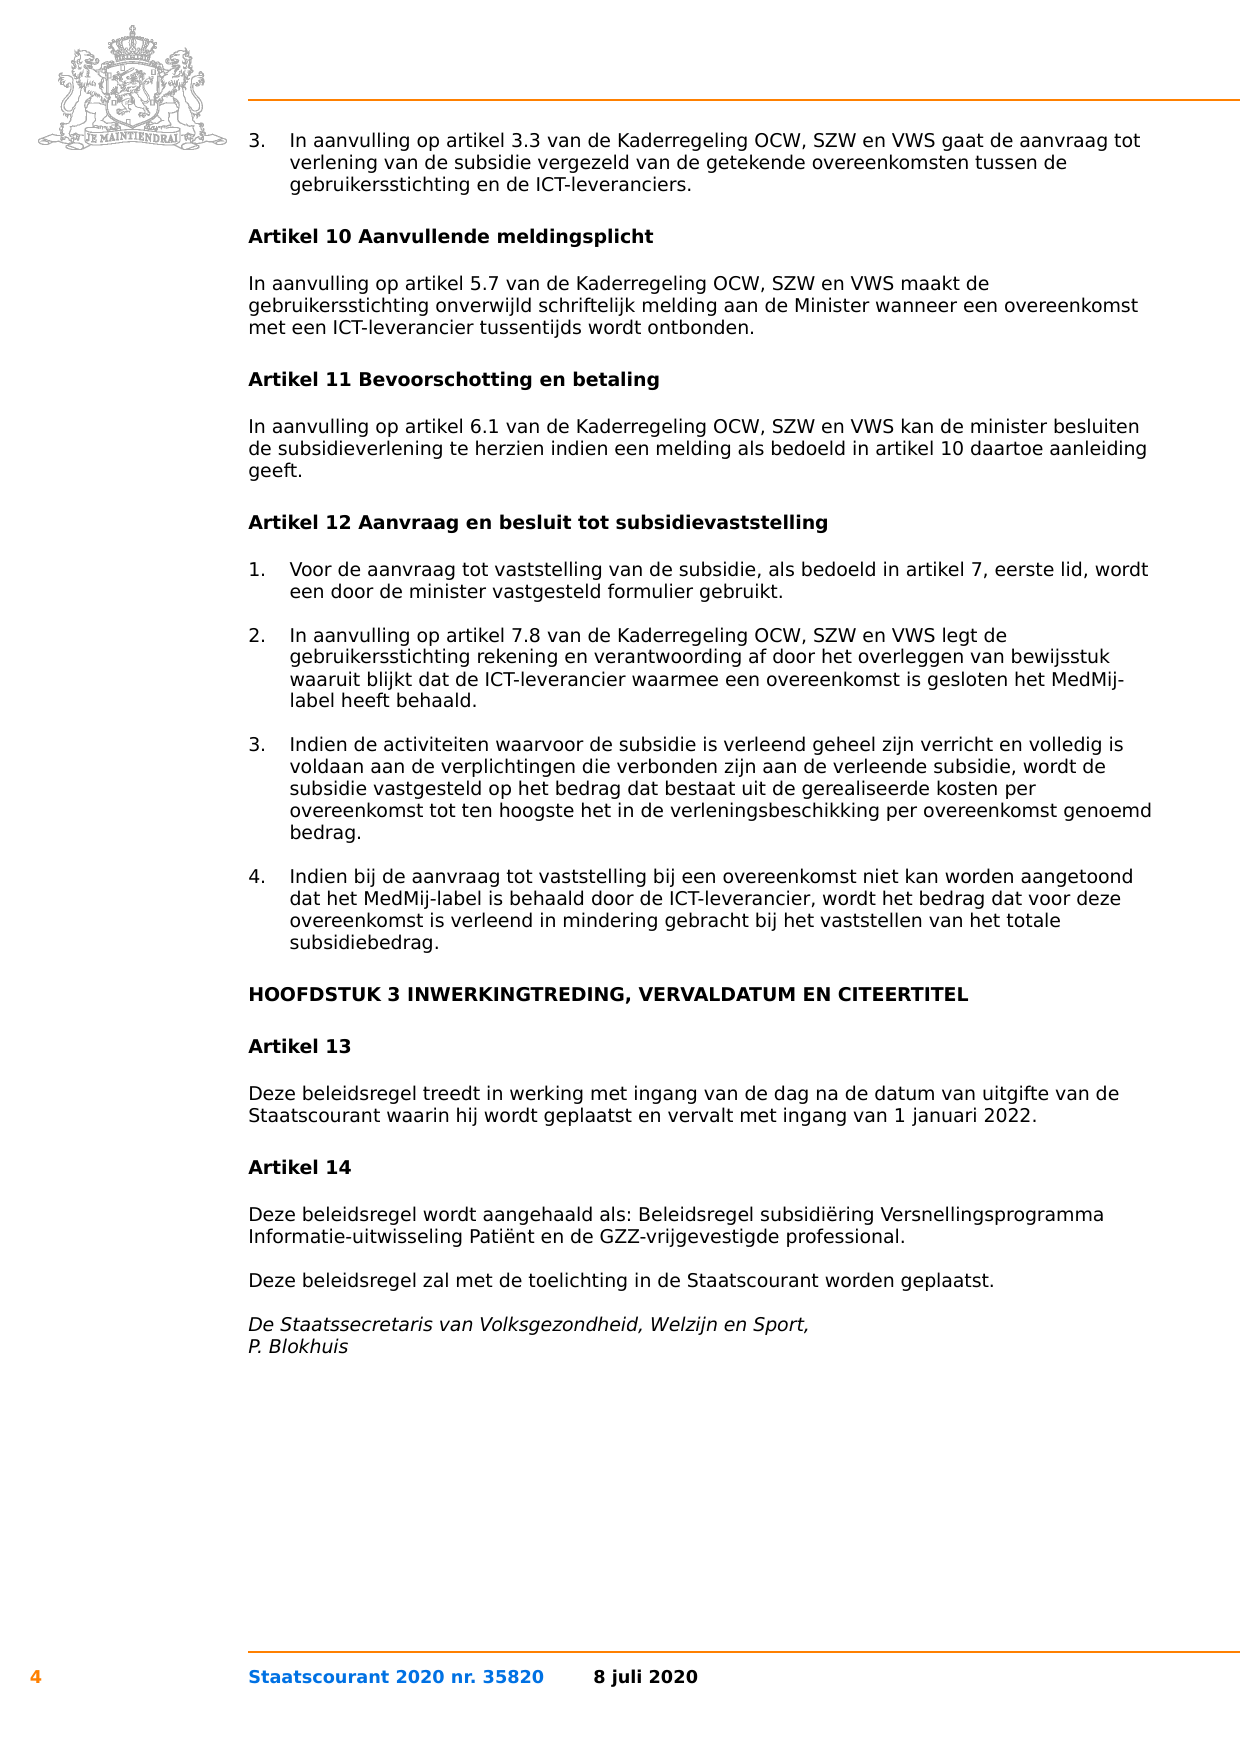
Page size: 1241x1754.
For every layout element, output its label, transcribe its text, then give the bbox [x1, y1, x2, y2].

subtitle Artikel 11 Bevoorschotting en betaling [248, 369, 1163, 391]
subtitle Artikel 14 [248, 1157, 1163, 1179]
text In aanvulling op artikel 6.1 van de Kaderregeling OCW, SZW en VWS kan de minister besluiten de subsidieverlening te herzien indien een melding als bedoeld in artikel 10 daartoe aanleiding geeft. [248, 416, 1163, 482]
text 4. Indien bij de aanvraag tot vaststelling bij een overeenkomst niet kan worden aangetoond dat het MedMij-label is behaald door de ICT-leverancier, wordt het bedrag dat voor deze overeenkomst is verleend in mindering gebracht bij het vaststellen van het totale subsidiebedrag. [248, 866, 1163, 954]
picture [38, 25, 227, 150]
text Deze beleidsregel wordt aangehaald als: Beleidsregel subsidiëring Versnellingsprogramma Informatie-uitwisseling Patiënt en de GZZ-vrijgevestigde professional. [248, 1204, 1163, 1248]
text 3. Indien de activiteiten waarvoor de subsidie is verleend geheel zijn verricht en volledig is voldaan aan de verplichtingen die verbonden zijn aan de verleende subsidie, wordt de subsidie vastgesteld op het bedrag dat bestaat uit de gerealiseerde kosten per overeenkomst tot ten hoogste het in de verleningsbeschikking per overeenkomst genoemd bedrag. [248, 734, 1163, 844]
text Deze beleidsregel zal met de toelichting in de Staatscourant worden geplaatst. [248, 1270, 1163, 1292]
text 1. Voor de aanvraag tot vaststelling van de subsidie, als bedoeld in artikel 7, eerste lid, wordt een door de minister vastgesteld formulier gebruikt. [248, 559, 1163, 603]
text 3. In aanvulling op artikel 3.3 van de Kaderregeling OCW, SZW en VWS gaat de aanvraag tot verlening van de subsidie vergezeld van de getekende overeenkomsten tussen de gebruikersstichting en de ICT-leveranciers. [248, 130, 1163, 196]
text De Staatssecretaris van Volksgezondheid, Welzijn en Sport, P. Blokhuis [248, 1313, 1163, 1357]
text In aanvulling op artikel 5.7 van de Kaderregeling OCW, SZW en VWS maakt de gebruikersstichting onverwijld schriftelijk melding aan de Minister wanneer een overeenkomst met een ICT-leverancier tussentijds wordt ontbonden. [248, 273, 1163, 339]
text 2. In aanvulling op artikel 7.8 van de Kaderregeling OCW, SZW en VWS legt de gebruikersstichting rekening en verantwoording af door het overleggen van bewijsstuk waaruit blijkt dat de ICT-leverancier waarmee een overeenkomst is gesloten het MedMij-label heeft behaald. [248, 624, 1163, 712]
subtitle Artikel 13 [248, 1036, 1163, 1058]
subtitle Artikel 10 Aanvullende meldingsplicht [248, 226, 1163, 248]
subtitle HOOFDSTUK 3 INWERKINGTREDING, VERVALDATUM EN CITEERTITEL [248, 984, 1163, 1006]
subtitle Artikel 12 Aanvraag en besluit tot subsidievaststelling [248, 512, 1163, 534]
text Deze beleidsregel treedt in werking met ingang van de dag na de datum van uitgifte van de Staatscourant waarin hij wordt geplaatst en vervalt met ingang van 1 januari 2022. [248, 1083, 1163, 1127]
